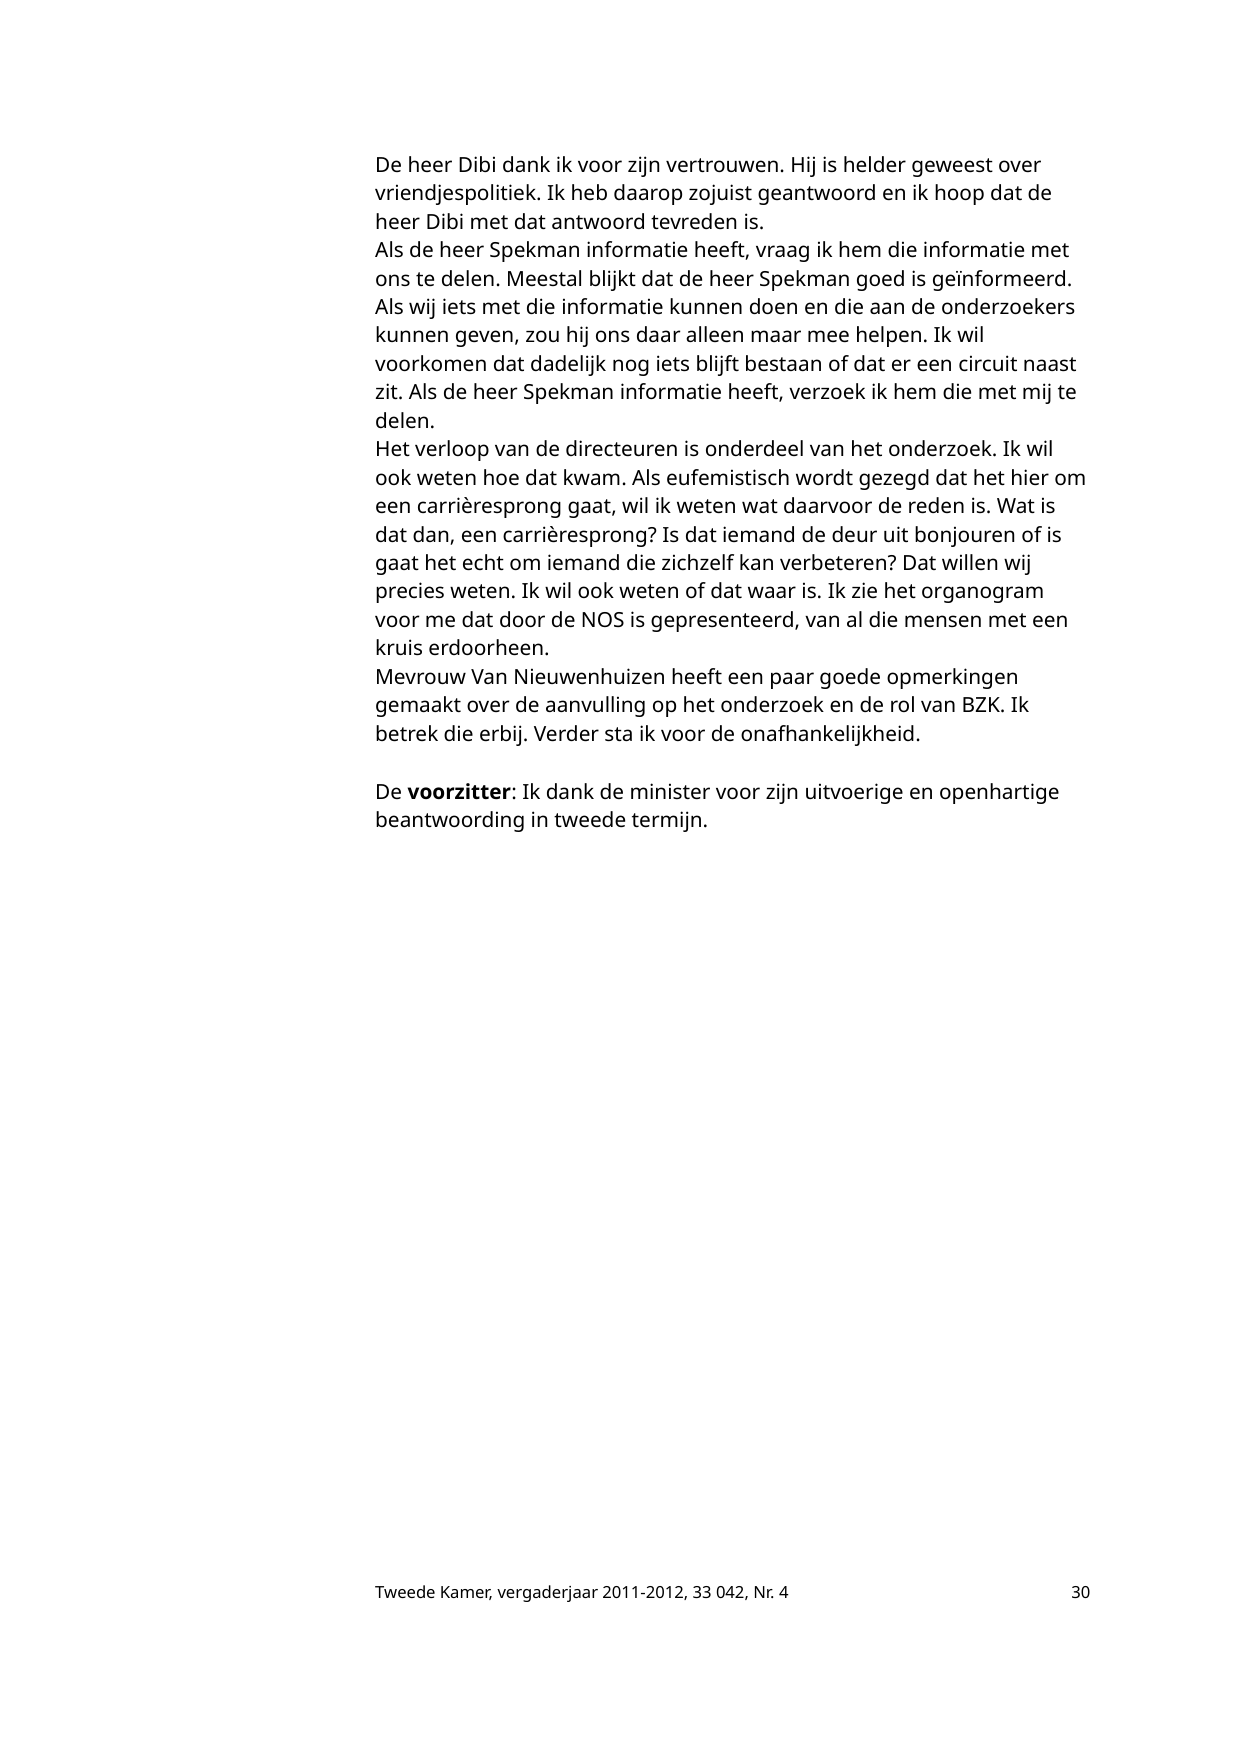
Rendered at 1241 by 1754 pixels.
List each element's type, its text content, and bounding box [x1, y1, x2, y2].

text Het verloop van de directeuren is onderdeel van het onderzoek. Ik wil ook weten hoe dat kwam. Als eufemistisch wordt gezegd dat het hier om een carrièresprong gaat, wil ik weten wat daarvoor de reden is. Wat is dat dan, een carrièresprong? Is dat iemand de deur uit bonjouren of is gaat het echt om iemand die zichzelf kan verbeteren? Dat willen wij precies weten. Ik wil ook weten of dat waar is. Ik zie het organogram voor me dat door de NOS is gepresenteerd, van al die mensen met een kruis erdoorheen. [375, 434, 1090, 662]
text De heer Dibi dank ik voor zijn vertrouwen. Hij is helder geweest over vriendjespolitiek. Ik heb daarop zojuist geantwoord en ik hoop dat de heer Dibi met dat antwoord tevreden is. [375, 150, 1090, 235]
text De voorzitter: Ik dank de minister voor zijn uitvoerige en openhartige beantwoording in tweede termijn. [375, 777, 1090, 834]
text Mevrouw Van Nieuwenhuizen heeft een paar goede opmerkingen gemaakt over de aanvulling op het onderzoek en de rol van BZK. Ik betrek die erbij. Verder sta ik voor de onafhankelijkheid. [375, 662, 1090, 747]
text Als de heer Spekman informatie heeft, vraag ik hem die informatie met ons te delen. Meestal blijkt dat de heer Spekman goed is geïnformeerd. Als wij iets met die informatie kunnen doen en die aan de onderzoekers kunnen geven, zou hij ons daar alleen maar mee helpen. Ik wil voorkomen dat dadelijk nog iets blijft bestaan of dat er een circuit naast zit. Als de heer Spekman informatie heeft, verzoek ik hem die met mij te delen. [375, 235, 1090, 434]
